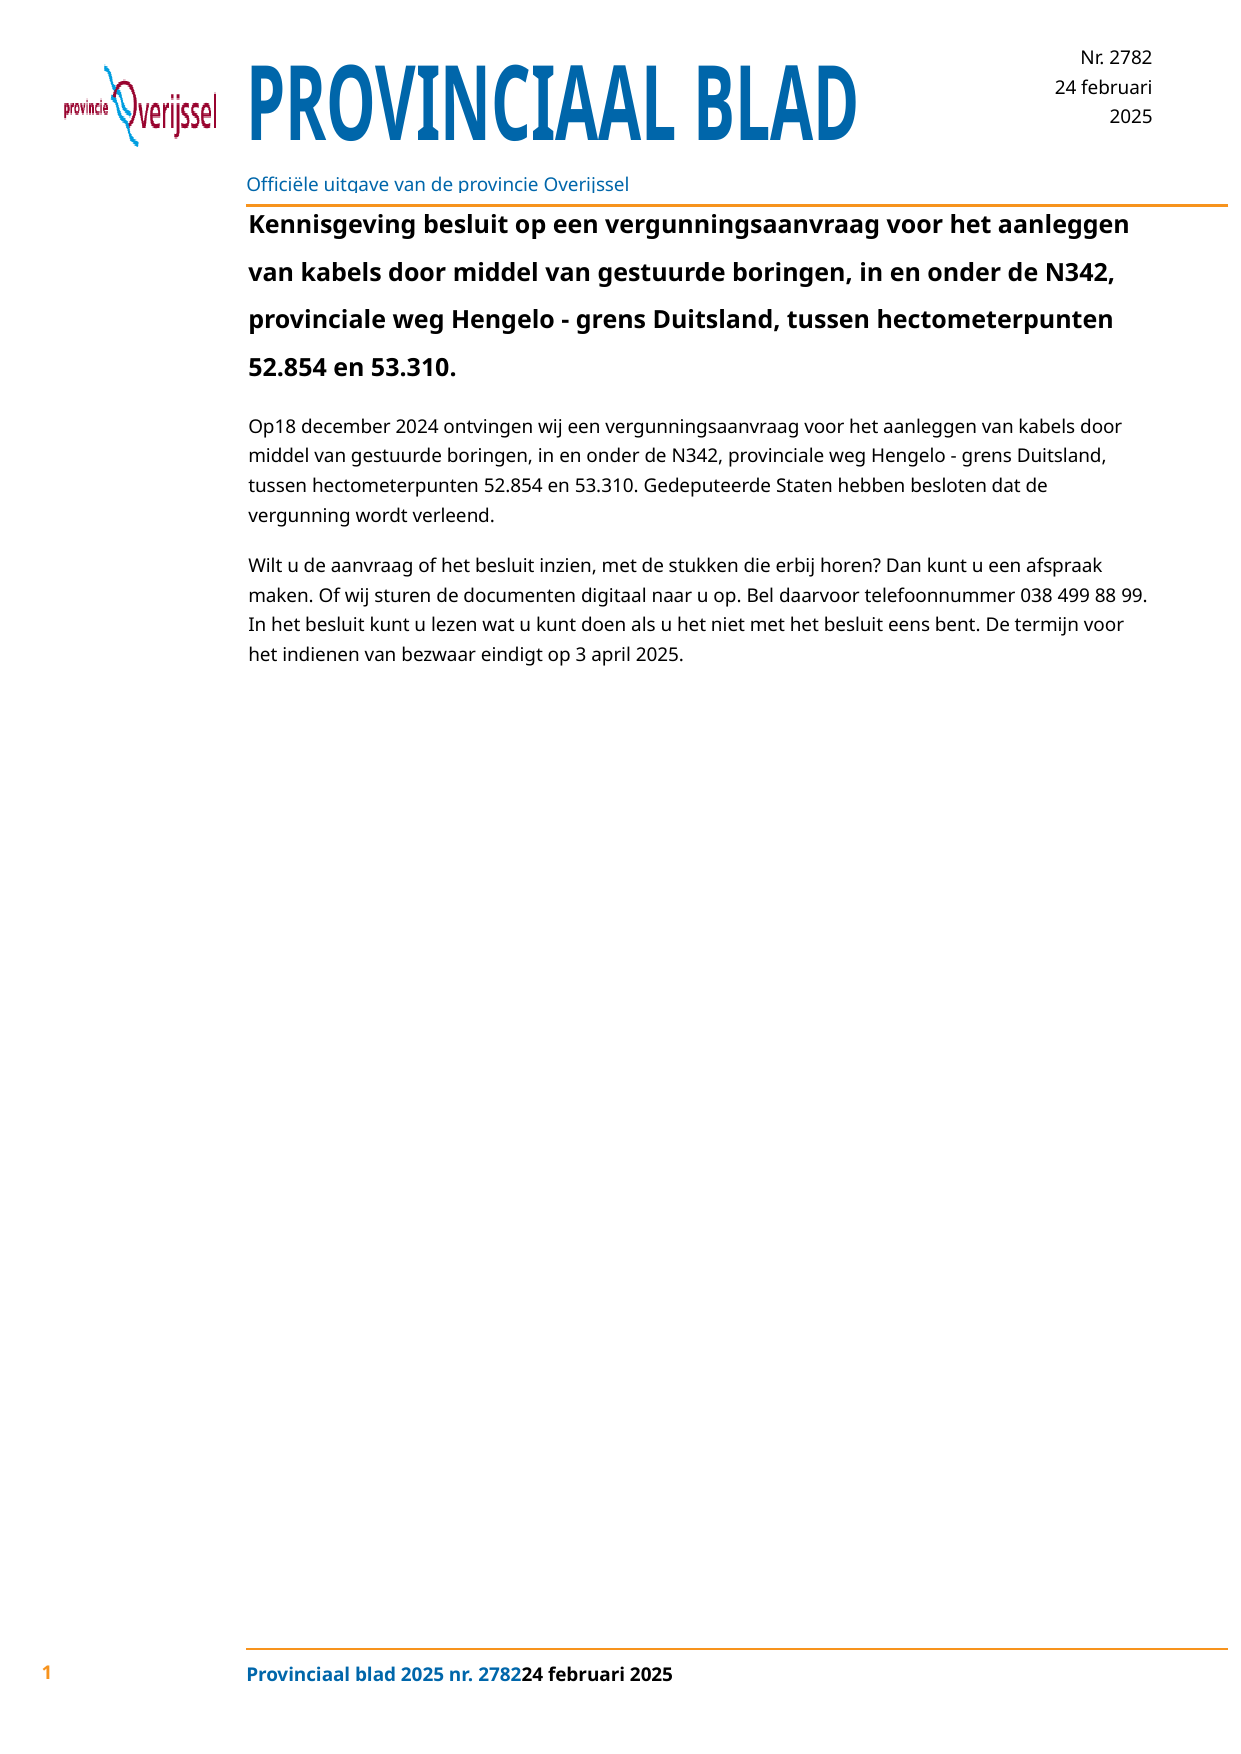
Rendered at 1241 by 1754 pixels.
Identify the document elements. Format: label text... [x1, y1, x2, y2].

picture [41, 47, 231, 172]
text Op18 december 2024 ontvingen wij een vergunningsaanvraag voor het aanleggen van kabels door middel van gestuurde boringen, in en onder de N342, provinciale weg Hengelo - grens Duitsland, tussen hectometerpunten 52.854 en 53.310. Gedeputeerde Staten hebben besloten dat de vergunning wordt verleend. [248, 413, 1152, 528]
text Kennisgeving besluit op een vergunningsaanvraag voor het aanleggen van kabels door middel van gestuurde boringen, in en onder de N342, provinciale weg Hengelo - grens Duitsland, tussen hectometerpunten 52.854 en 53.310. [248, 207, 1152, 384]
text Wilt u de aanvraag of het besluit inzien, met de stukken die erbij horen? Dan kunt u een afspraak maken. Of wij sturen de documenten digitaal naar u op. Bel daarvoor telefoonnummer 038 499 88 99. In het besluit kunt u lezen wat u kunt doen als u het niet met het besluit eens bent. De termijn voor het indienen van bezwaar eindigt op 3 april 2025. [248, 552, 1152, 667]
